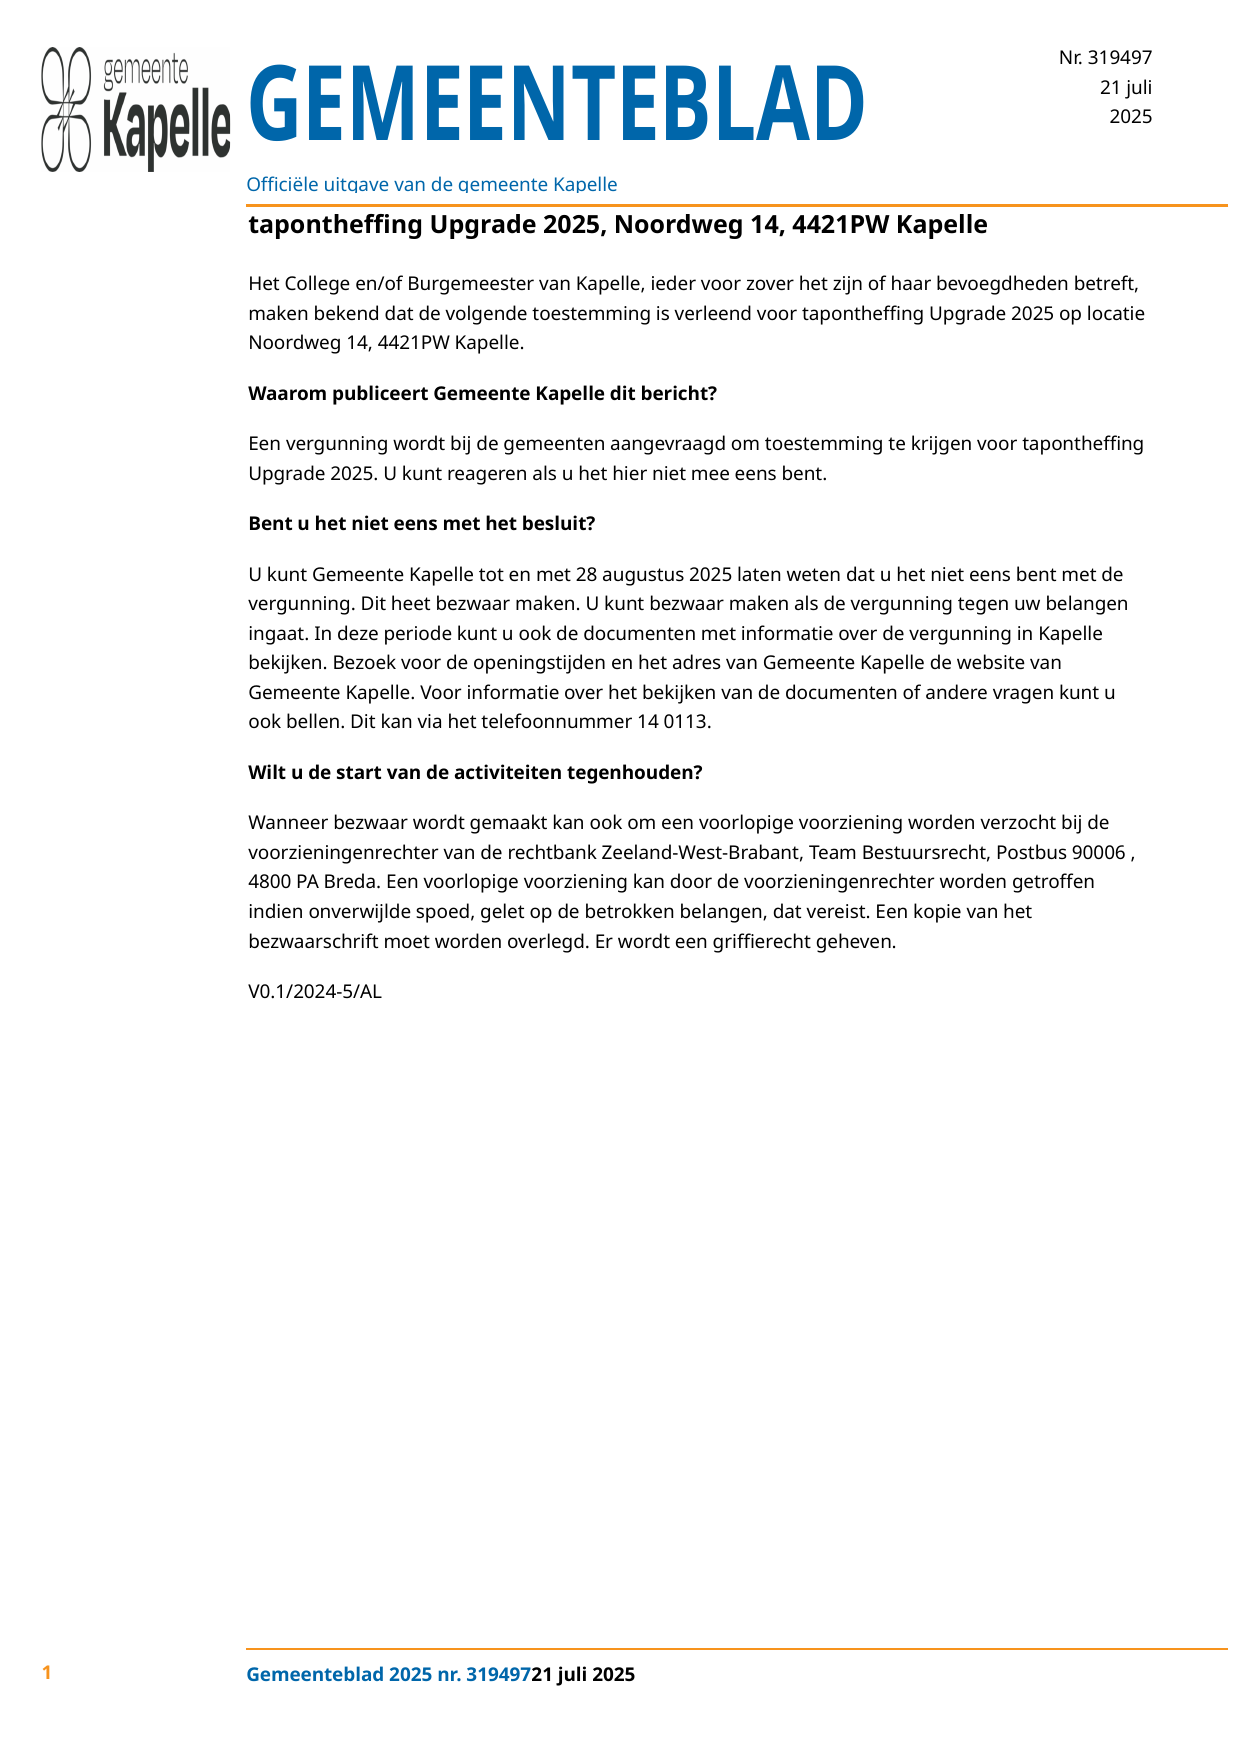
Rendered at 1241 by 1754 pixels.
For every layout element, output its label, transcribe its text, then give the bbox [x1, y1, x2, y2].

text Een vergunning wordt bij de gemeenten aangevraagd om toestemming te krijgen voor tapontheffing Upgrade 2025. U kunt reageren als u het hier niet mee eens bent. [248, 430, 1152, 486]
text U kunt Gemeente Kapelle tot en met 28 augustus 2025 laten weten dat u het niet eens bent met de vergunning. Dit heet bezwaar maken. U kunt bezwaar maken als de vergunning tegen uw belangen ingaat. In deze periode kunt u ook de documenten met informatie over de vergunning in Kapelle bekijken. Bezoek voor de openingstijden en het adres van Gemeente Kapelle de website van Gemeente Kapelle. Voor informatie over het bekijken van de documenten of andere vragen kunt u ook bellen. Dit kan via het telefoonnummer 14 0113. [248, 561, 1152, 734]
text tapontheffing Upgrade 2025, Noordweg 14, 4421PW Kapelle [248, 207, 1152, 241]
text Wilt u de start van de activiteiten tegenhouden? [248, 759, 1152, 785]
text Bent u het niet eens met het besluit? [248, 510, 1152, 536]
text Wanneer bezwaar wordt gemaakt kan ook om een voorlopige voorziening worden verzocht bij de voorzieningenrechter van de rechtbank Zeeland-West-Brabant, Team Bestuursrecht, Postbus 90006 , 4800 PA Breda. Een voorlopige voorziening kan door de voorzieningenrechter worden getroffen indien onverwijlde spoed, gelet op de betrokken belangen, dat vereist. Een kopie van het bezwaarschrift moet worden overlegd. Er wordt een griffierecht geheven. [248, 809, 1152, 953]
picture [41, 47, 231, 172]
text Het College en/of Burgemeester van Kapelle, ieder voor zover het zijn of haar bevoegdheden betreft, maken bekend dat de volgende toestemming is verleend voor tapontheffing Upgrade 2025 op locatie Noordweg 14, 4421PW Kapelle. [248, 270, 1152, 355]
text V0.1/2024-5/AL [248, 978, 1152, 1004]
text Waarom publiceert Gemeente Kapelle dit bericht? [248, 380, 1152, 406]
